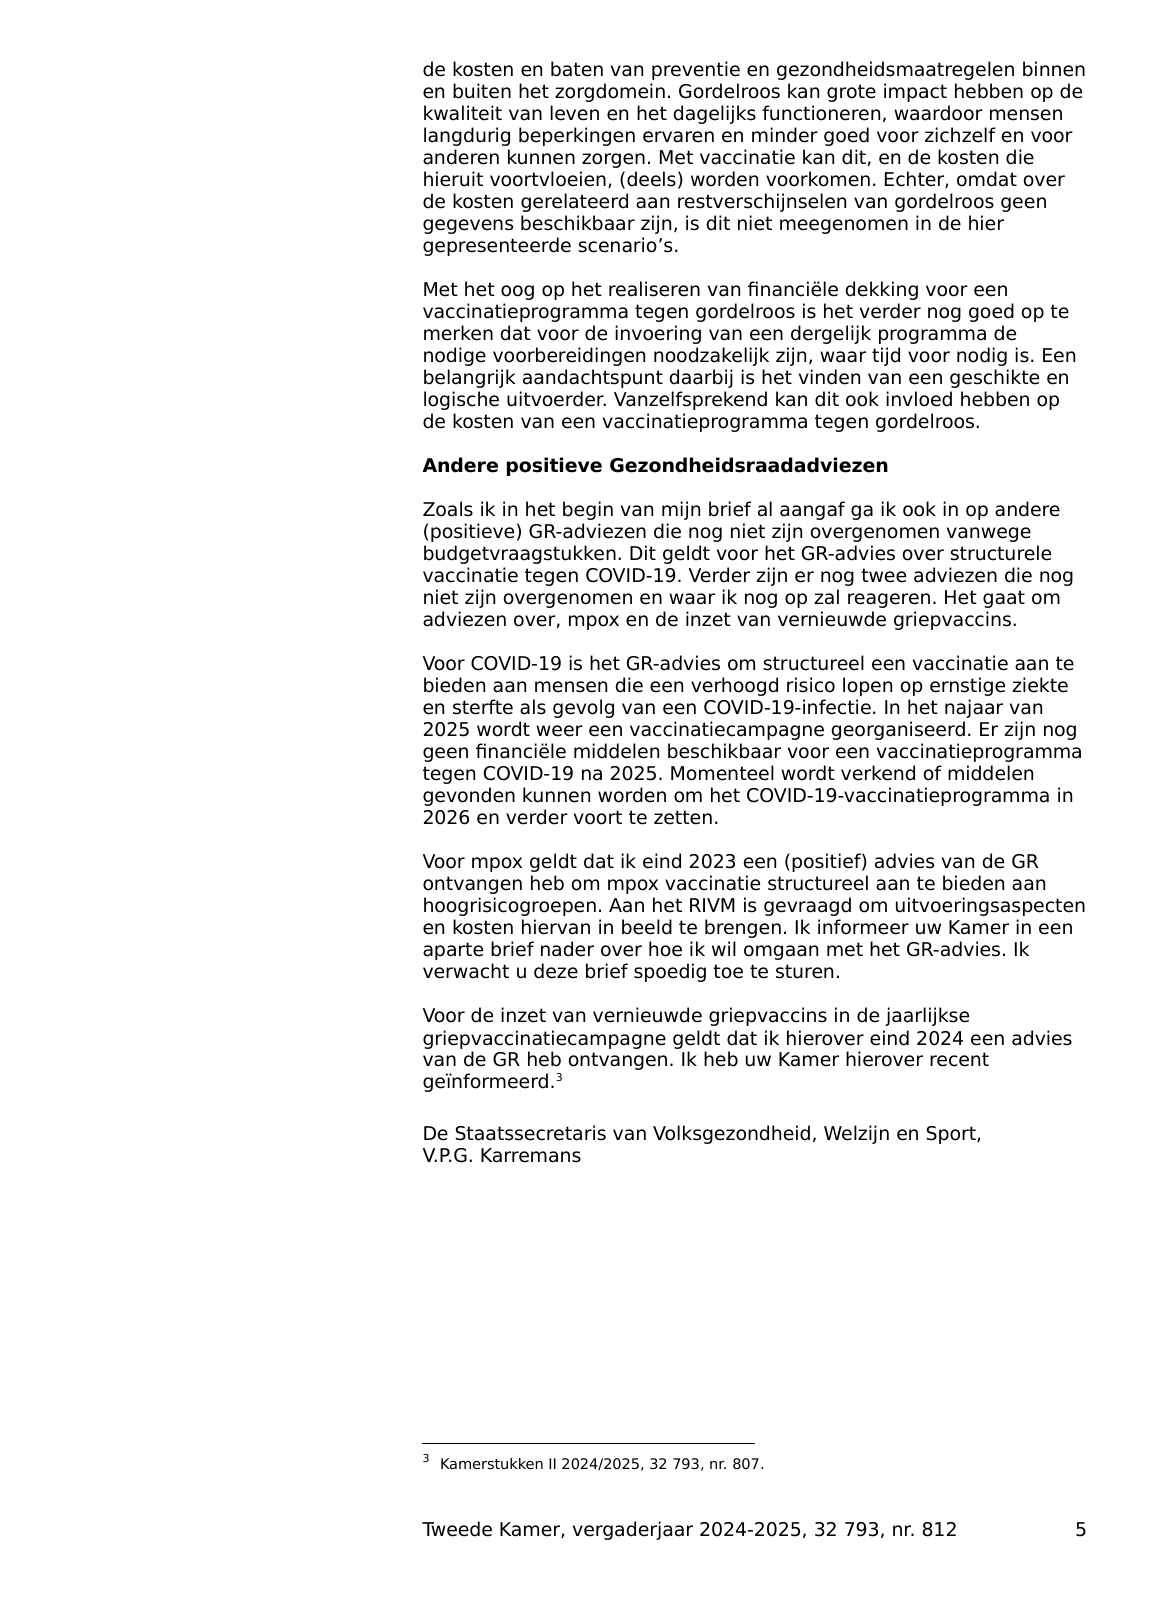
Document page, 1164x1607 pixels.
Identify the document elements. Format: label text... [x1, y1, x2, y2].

text Voor COVID-19 is het GR-advies om structureel een vaccinatie aan te bieden aan mensen die een verhoogd risico lopen op ernstige ziekte en sterfte als gevolg van een COVID-19-infectie. In het najaar van 2025 wordt weer een vaccinatiecampagne georganiseerd. Er zijn nog geen financiële middelen beschikbaar voor een vaccinatieprogramma tegen COVID-19 na 2025. Momenteel wordt verkend of middelen gevonden kunnen worden om het COVID-19-vaccinatieprogramma in 2026 en verder voort te zetten. [422, 653, 1087, 829]
text Zoals ik in het begin van mijn brief al aangaf ga ik ook in op andere (positieve) GR-adviezen die nog niet zijn overgenomen vanwege budgetvraagstukken. Dit geldt voor het GR-advies over structurele vaccinatie tegen COVID-19. Verder zijn er nog twee adviezen die nog niet zijn overgenomen en waar ik nog op zal reageren. Het gaat om adviezen over, mpox en de inzet van vernieuwde griepvaccins. [422, 499, 1087, 631]
subtitle Andere positieve Gezondheidsraadadviezen [422, 455, 1087, 477]
text Kamerstukken II 2024/2025, 32 793, nr. 807. [422, 1452, 1087, 1474]
text de kosten en baten van preventie en gezondheidsmaatregelen binnen en buiten het zorgdomein. Gordelroos kan grote impact hebben op de kwaliteit van leven en het dagelijks functioneren, waardoor mensen langdurig beperkingen ervaren en minder goed voor zichzelf en voor anderen kunnen zorgen. Met vaccinatie kan dit, en de kosten die hieruit voortvloeien, (deels) worden voorkomen. Echter, omdat over de kosten gerelateerd aan restverschijnselen van gordelroos geen gegevens beschikbaar zijn, is dit niet meegenomen in de hier gepresenteerde scenario’s. [422, 59, 1087, 257]
text Voor de inzet van vernieuwde griepvaccins in de jaarlijkse griepvaccinatiecampagne geldt dat ik hierover eind 2024 een advies van de GR heb ontvangen. Ik heb uw Kamer hierover recent geïnformeerd. [422, 1005, 1087, 1093]
text De Staatssecretaris van Volksgezondheid, Welzijn en Sport, V.P.G. Karremans [422, 1123, 1087, 1167]
text Voor mpox geldt dat ik eind 2023 een (positief) advies van de GR ontvangen heb om mpox vaccinatie structureel aan te bieden aan hoogrisicogroepen. Aan het RIVM is gevraagd om uitvoeringsaspecten en kosten hiervan in beeld te brengen. Ik informeer uw Kamer in een aparte brief nader over hoe ik wil omgaan met het GR-advies. Ik verwacht u deze brief spoedig toe te sturen. [422, 851, 1087, 983]
text Met het oog op het realiseren van financiële dekking voor een vaccinatieprogramma tegen gordelroos is het verder nog goed op te merken dat voor de invoering van een dergelijk programma de nodige voorbereidingen noodzakelijk zijn, waar tijd voor nodig is. Een belangrijk aandachtspunt daarbij is het vinden van een geschikte en logische uitvoerder. Vanzelfsprekend kan dit ook invloed hebben op de kosten van een vaccinatieprogramma tegen gordelroos. [422, 279, 1087, 433]
